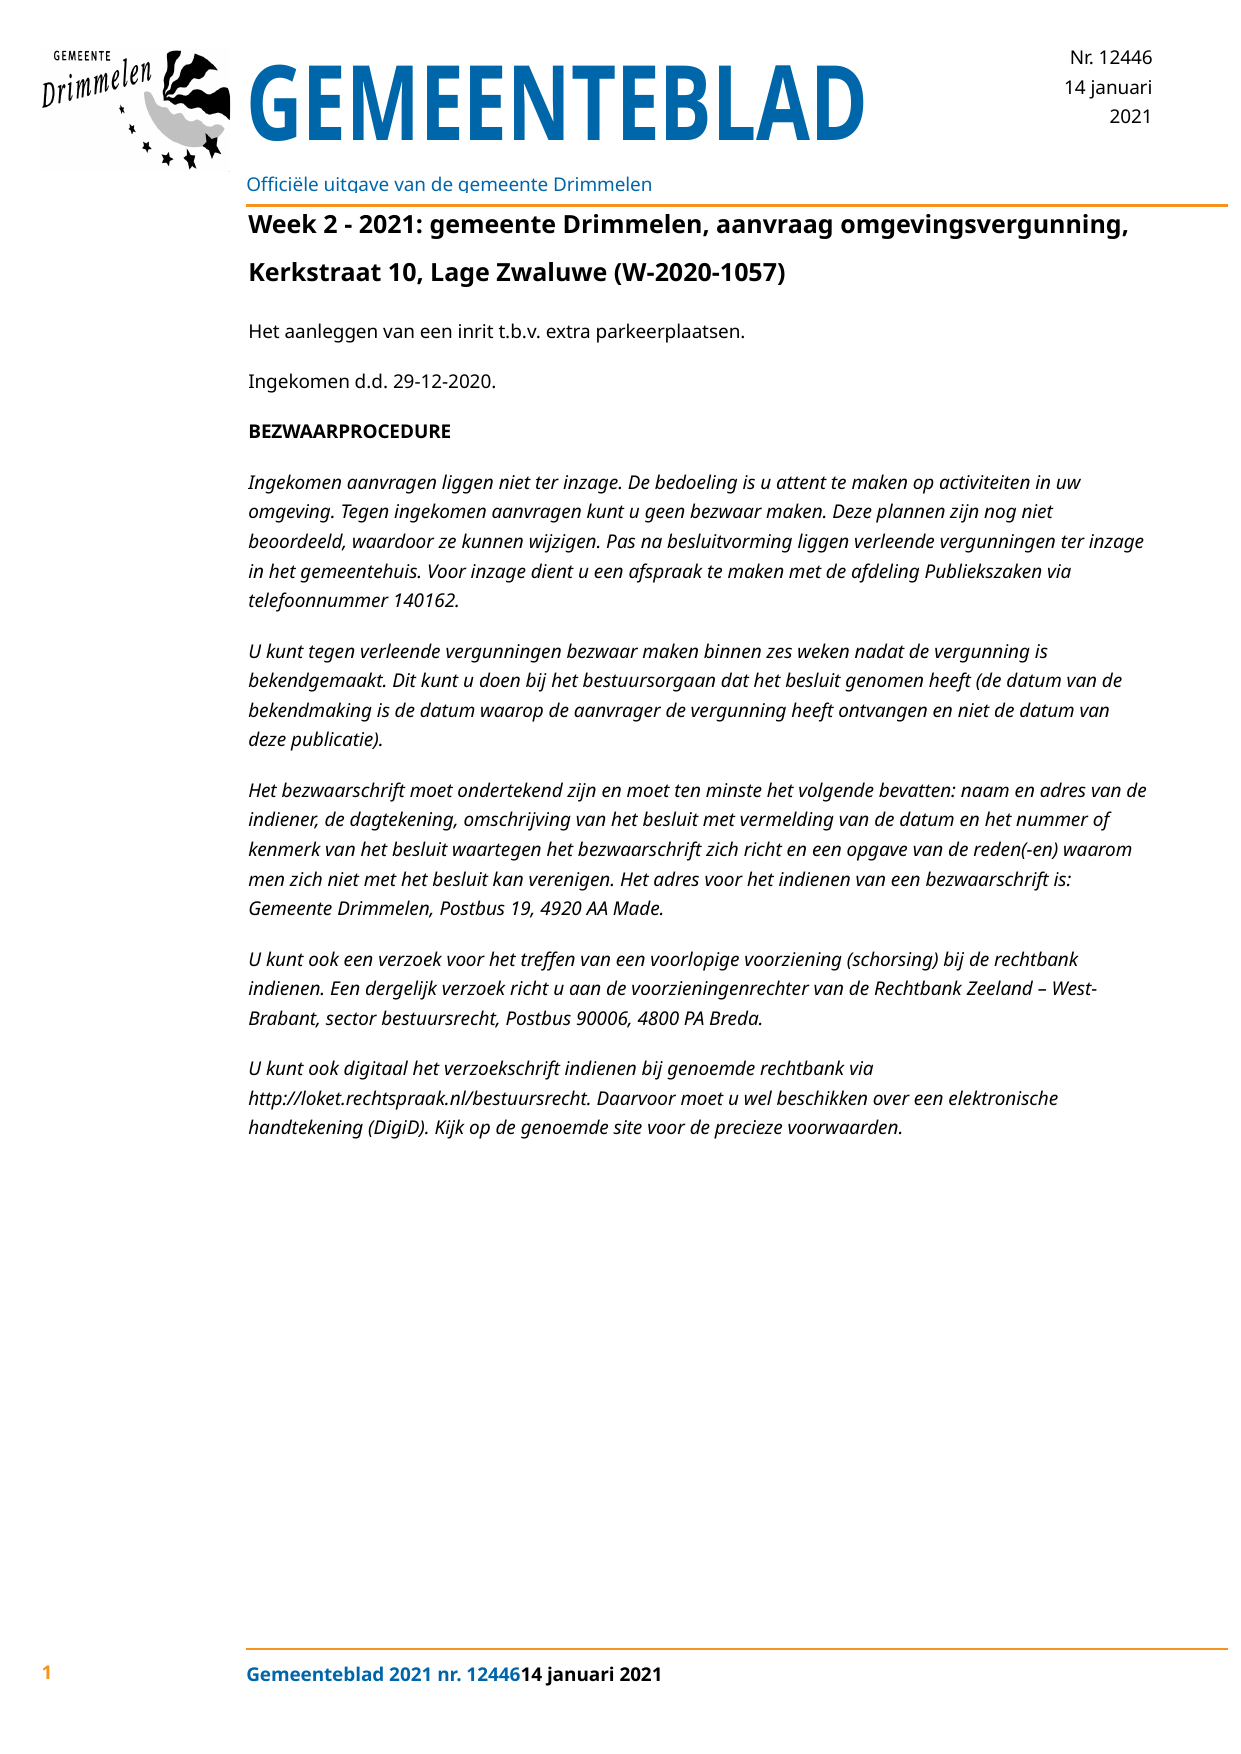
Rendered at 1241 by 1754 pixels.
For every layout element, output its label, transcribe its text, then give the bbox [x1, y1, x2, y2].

text Het bezwaarschrift moet ondertekend zijn en moet ten minste het volgende bevatten: naam en adres van de indiener, de dagtekening, omschrijving van het besluit met vermelding van de datum en het nummer of kenmerk van het besluit waartegen het bezwaarschrift zich richt en een opgave van de reden(-en) waarom men zich niet met het besluit kan verenigen. Het adres voor het indienen van een bezwaarschrift is: Gemeente Drimmelen, Postbus 19, 4920 AA Made. [248, 777, 1152, 921]
text Week 2 - 2021: gemeente Drimmelen, aanvraag omgevingsvergunning, Kerkstraat 10, Lage Zwaluwe (W-2020-1057) [248, 207, 1152, 288]
text Ingekomen aanvragen liggen niet ter inzage. De bedoeling is u attent te maken op activiteiten in uw omgeving. Tegen ingekomen aanvragen kunt u geen bezwaar maken. Deze plannen zijn nog niet beoordeeld, waardoor ze kunnen wijzigen. Pas na besluitvorming liggen verleende vergunningen ter inzage in het gemeentehuis. Voor inzage dient u een afspraak te maken met de afdeling Publiekszaken via telefoonnummer 140162. [248, 469, 1152, 613]
text U kunt tegen verleende vergunningen bezwaar maken binnen zes weken nadat de vergunning is bekendgemaakt. Dit kunt u doen bij het bestuursorgaan dat het besluit genomen heeft (de datum van de bekendmaking is de datum waarop de aanvrager de vergunning heeft ontvangen en niet de datum van deze publicatie). [248, 638, 1152, 752]
text U kunt ook een verzoek voor het treffen van een voorlopige voorziening (schorsing) bij de rechtbank indienen. Een dergelijk verzoek richt u aan de voorzieningenrechter van de Rechtbank Zeeland – West-Brabant, sector bestuursrecht, Postbus 90006, 4800 PA Breda. [248, 946, 1152, 1031]
text Ingekomen d.d. 29-12-2020. [248, 368, 1152, 394]
text Het aanleggen van een inrit t.b.v. extra parkeerplaatsen. [248, 318, 1152, 344]
picture [41, 47, 231, 172]
text BEZWAARPROCEDURE [248, 419, 1152, 444]
text U kunt ook digitaal het verzoekschrift indienen bij genoemde rechtbank via http://loket.rechtspraak.nl/bestuursrecht. Daarvoor moet u wel beschikken over een elektronische handtekening (DigiD). Kijk op de genoemde site voor de precieze voorwaarden. [248, 1055, 1152, 1140]
